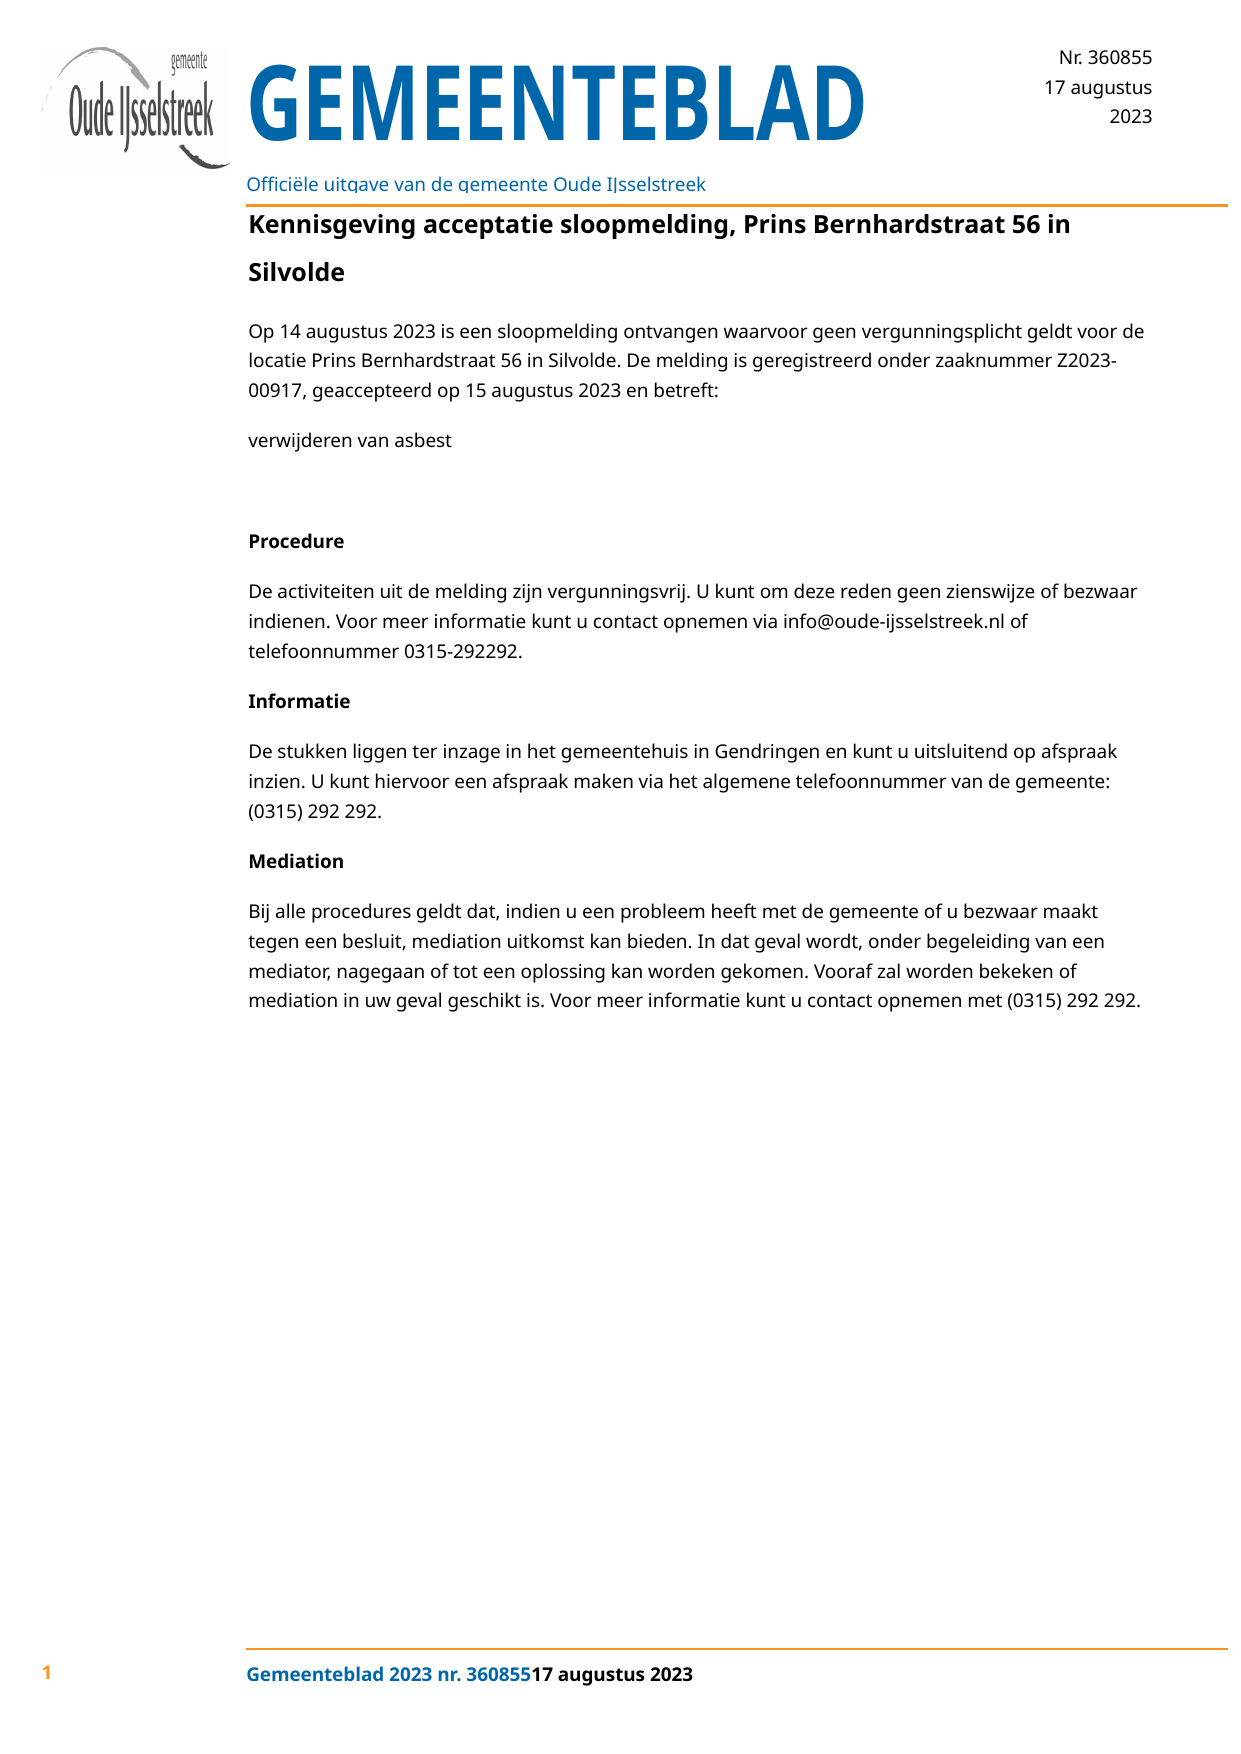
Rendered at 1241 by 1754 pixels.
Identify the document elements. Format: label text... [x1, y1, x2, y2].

text Op 14 augustus 2023 is een sloopmelding ontvangen waarvoor geen vergunningsplicht geldt voor de locatie Prins Bernhardstraat 56 in Silvolde. De melding is geregistreerd onder zaaknummer Z2023-00917, geaccepteerd op 15 augustus 2023 en betreft: [248, 318, 1152, 403]
text De activiteiten uit de melding zijn vergunningsvrij. U kunt om deze reden geen zienswijze of bezwaar indienen. Voor meer informatie kunt u contact opnemen via info@oude-ijsselstreek.nl of telefoonnummer 0315-292292. [248, 579, 1152, 664]
picture [41, 47, 231, 172]
text Bij alle procedures geldt dat, indien u een probleem heeft met de gemeente of u bezwaar maakt tegen een besluit, mediation uitkomst kan bieden. In dat geval wordt, onder begeleiding van een mediator, nagegaan of tot een oplossing kan worden gekomen. Vooraf zal worden bekeken of mediation in uw geval geschikt is. Voor meer informatie kunt u contact opnemen met (0315) 292 292. [248, 899, 1152, 1013]
text Kennisgeving acceptatie sloopmelding, Prins Bernhardstraat 56 in Silvolde [248, 207, 1152, 288]
text Mediation [248, 848, 1152, 874]
text Procedure [248, 528, 1152, 554]
text verwijderen van asbest [248, 427, 1152, 453]
text Informatie [248, 688, 1152, 714]
text De stukken liggen ter inzage in het gemeentehuis in Gendringen en kunt u uitsluitend op afspraak inzien. U kunt hiervoor een afspraak maken via het algemene telefoonnummer van de gemeente: (0315) 292 292. [248, 739, 1152, 824]
